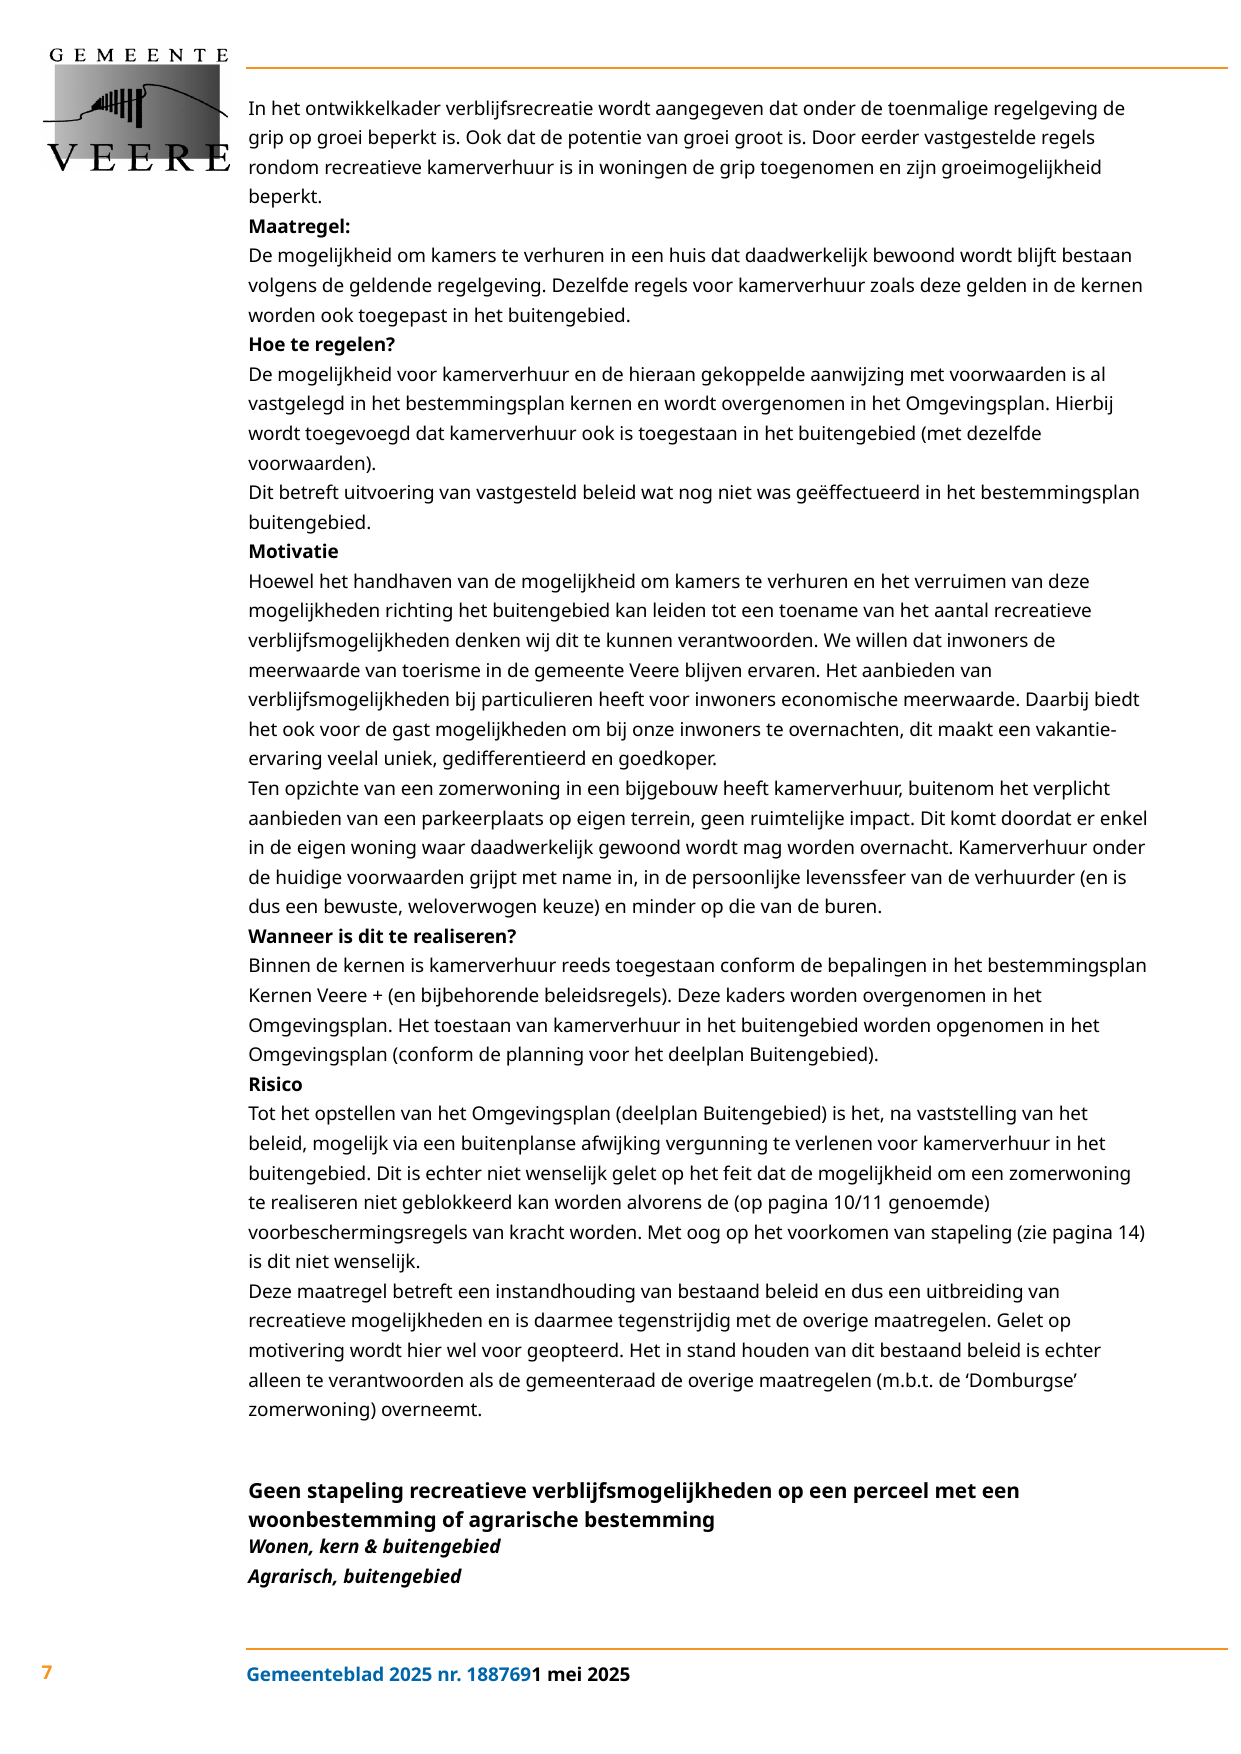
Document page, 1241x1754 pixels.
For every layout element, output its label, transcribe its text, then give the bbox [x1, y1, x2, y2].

text Dit betreft uitvoering van vastgesteld beleid wat nog niet was geëffectueerd in het bestemmingsplan buitengebied. [248, 479, 1152, 535]
text De mogelijkheid om kamers te verhuren in een huis dat daadwerkelijk bewoond wordt blijft bestaan volgens de geldende regelgeving. Dezelfde regels voor kamerverhuur zoals deze gelden in de kernen worden ook toegepast in het buitengebied. [248, 243, 1152, 328]
text Hoe te regelen? [248, 331, 1152, 357]
text Agrarisch, buitengebied [248, 1563, 1152, 1589]
picture [41, 47, 231, 172]
text De mogelijkheid voor kamerverhuur en de hieraan gekoppelde aanwijzing met voorwaarden is al vastgelegd in het bestemmingsplan kernen en wordt overgenomen in het Omgevingsplan. Hierbij wordt toegevoegd dat kamerverhuur ook is toegestaan in het buitengebied (met dezelfde voorwaarden). [248, 361, 1152, 476]
text Hoewel het handhaven van de mogelijkheid om kamers te verhuren en het verruimen van deze mogelijkheden richting het buitengebied kan leiden tot een toename van het aantal recreatieve verblijfsmogelijkheden denken wij dit te kunnen verantwoorden. We willen dat inwoners de meerwaarde van toerisme in de gemeente Veere blijven ervaren. Het aanbieden van verblijfsmogelijkheden bij particulieren heeft voor inwoners economische meerwaarde. Daarbij biedt het ook voor de gast mogelijkheden om bij onze inwoners te overnachten, dit maakt een vakantie-ervaring veelal uniek, gedifferentieerd en goedkoper. [248, 568, 1152, 771]
text Tot het opstellen van het Omgevingsplan (deelplan Buitengebied) is het, na vaststelling van het beleid, mogelijk via een buitenplanse afwijking vergunning te verlenen voor kamerverhuur in het buitengebied. Dit is echter niet wenselijk gelet op het feit dat de mogelijkheid om een zomerwoning te realiseren niet geblokkeerd kan worden alvorens de (op pagina 10/11 genoemde) voorbeschermingsregels van kracht worden. Met oog op het voorkomen van stapeling (zie pagina 14) is dit niet wenselijk. [248, 1101, 1152, 1274]
text Geen stapeling recreatieve verblijfsmogelijkheden op een perceel met een woonbestemming of agrarische bestemming [248, 1476, 1152, 1533]
text Maatregel: [248, 213, 1152, 239]
text Wanneer is dit te realiseren? [248, 923, 1152, 949]
text Deze maatregel betreft een instandhouding van bestaand beleid en dus een uitbreiding van recreatieve mogelijkheden en is daarmee tegenstrijdig met de overige maatregelen. Gelet op motivering wordt hier wel voor geopteerd. Het in stand houden van dit bestaand beleid is echter alleen te verantwoorden als de gemeenteraad de overige maatregelen (m.b.t. de ‘Domburgse’ zomerwoning) overneemt. [248, 1278, 1152, 1422]
text Ten opzichte van een zomerwoning in een bijgebouw heeft kamerverhuur, buitenom het verplicht aanbieden van een parkeerplaats op eigen terrein, geen ruimtelijke impact. Dit komt doordat er enkel in de eigen woning waar daadwerkelijk gewoond wordt mag worden overnacht. Kamerverhuur onder de huidige voorwaarden grijpt met name in, in de persoonlijke levenssfeer van de verhuurder (en is dus een bewuste, weloverwogen keuze) en minder op die van de buren. [248, 775, 1152, 919]
text Wonen, kern & buitengebied [248, 1533, 1152, 1559]
text In het ontwikkelkader verblijfsrecreatie wordt aangegeven dat onder de toenmalige regelgeving de grip op groei beperkt is. Ook dat de potentie van groei groot is. Door eerder vastgestelde regels rondom recreatieve kamerverhuur is in woningen de grip toegenomen en zijn groeimogelijkheid beperkt. [248, 95, 1152, 209]
text Motivatie [248, 538, 1152, 564]
text Binnen de kernen is kamerverhuur reeds toegestaan conform de bepalingen in het bestemmingsplan Kernen Veere + (en bijbehorende beleidsregels). Deze kaders worden overgenomen in het Omgevingsplan. Het toestaan van kamerverhuur in het buitengebied worden opgenomen in het Omgevingsplan (conform de planning voor het deelplan Buitengebied). [248, 953, 1152, 1067]
text Risico [248, 1071, 1152, 1097]
